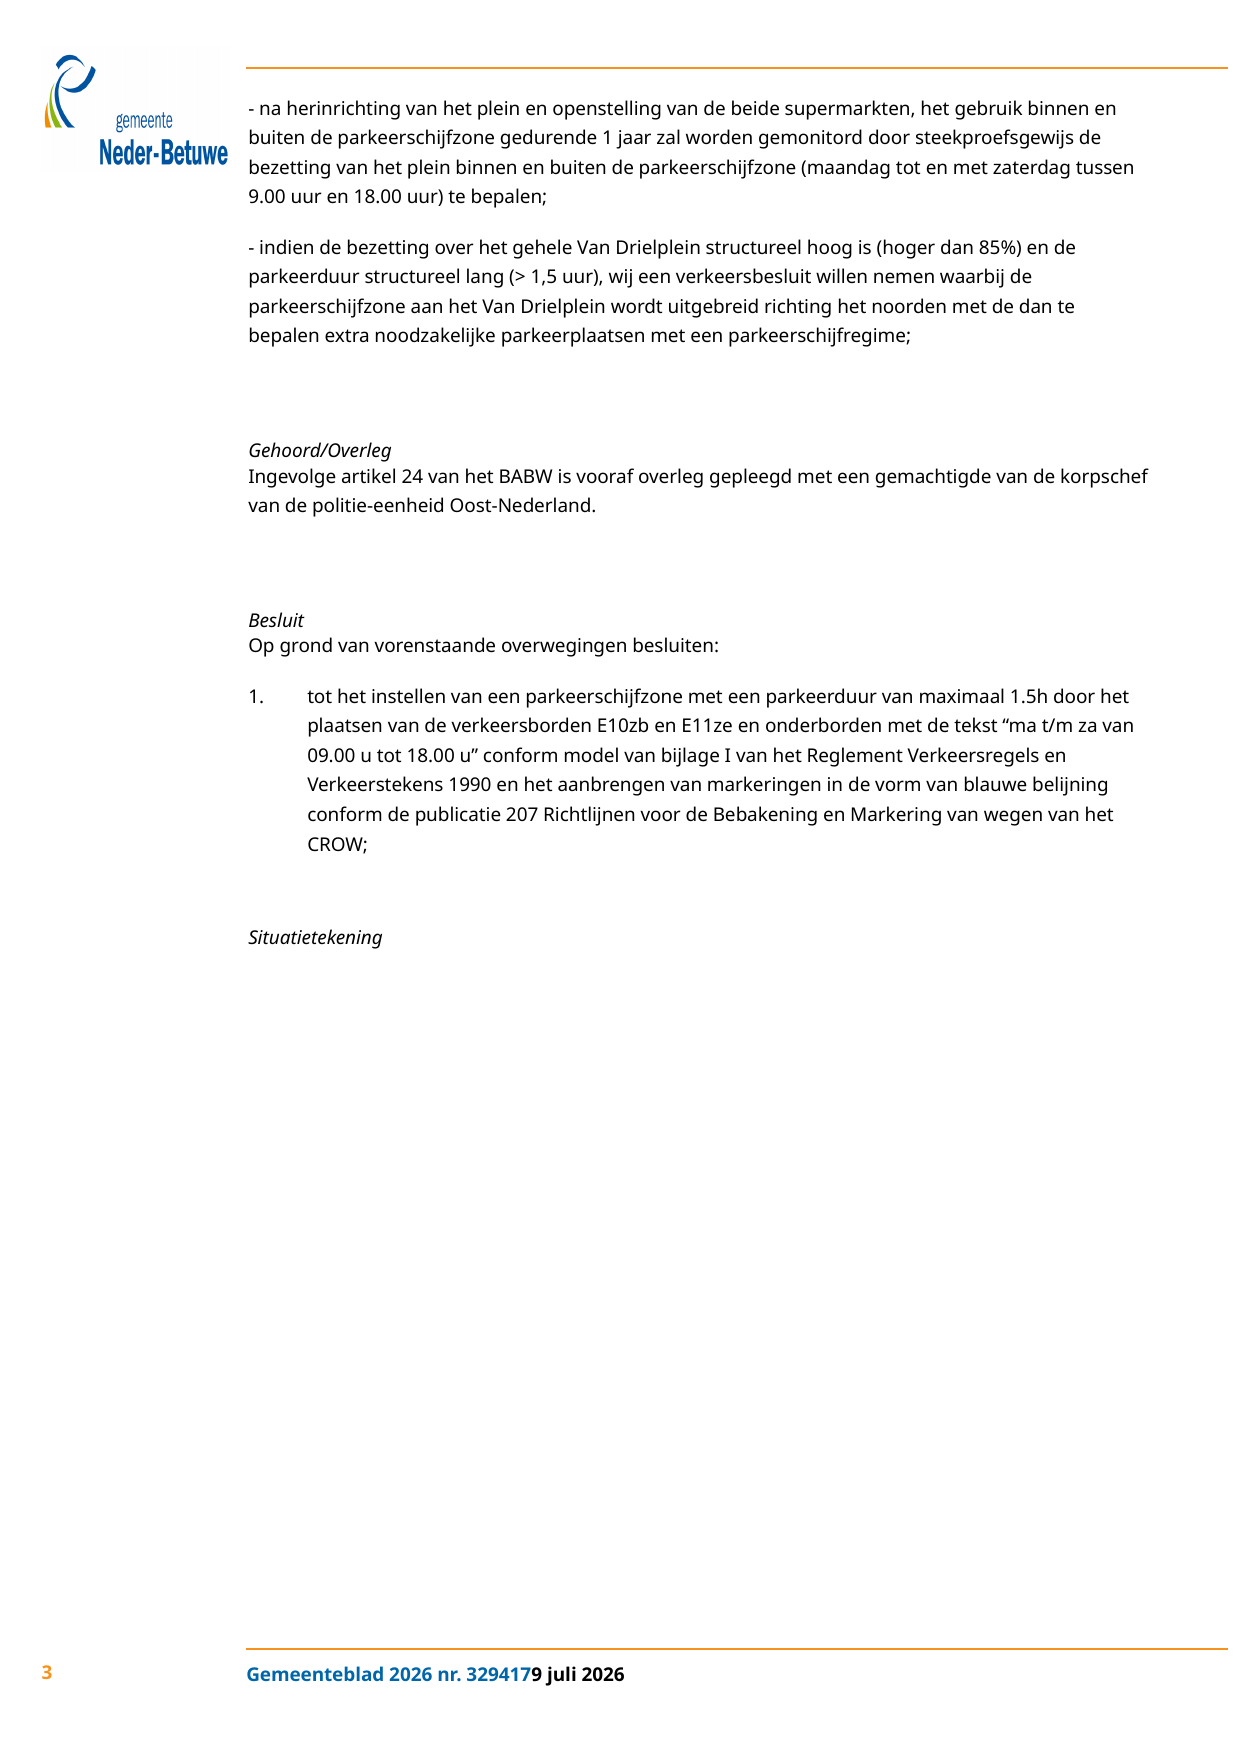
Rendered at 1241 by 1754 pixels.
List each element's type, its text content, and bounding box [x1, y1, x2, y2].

picture [41, 47, 231, 172]
text Situatietekening [248, 924, 1152, 950]
text Besluit [248, 607, 1152, 632]
text - na herinrichting van het plein en openstelling van de beide supermarkten, het gebruik binnen en buiten de parkeerschijfzone gedurende 1 jaar zal worden gemonitord door steekproefsgewijs de bezetting van het plein binnen en buiten de parkeerschijfzone (maandag tot en met zaterdag tussen 9.00 uur en 18.00 uur) te bepalen; [248, 95, 1152, 209]
text Op grond van vorenstaande overwegingen besluiten: [248, 632, 1152, 658]
list tot het instellen van een parkeerschijfzone met een parkeerduur van maximaal 1.5h door het plaatsen van de verkeersborden E10zb en E11ze en onderborden met de tekst “ma t/m za van 09.00 u tot 18.00 u” conform model van bijlage I van het Reglement Verkeersregels en Verkeerstekens 1990 en het aanbrengen van markeringen in de vorm van blauwe belijning conform de publicatie 207 Richtlijnen voor de Bebakening en Markering van wegen van het CROW; [248, 683, 1152, 857]
text Gehoord/Overleg [248, 437, 1152, 463]
text Ingevolge artikel 24 van het BABW is vooraf overleg gepleegd met een gemachtigde van de korpschef van de politie-eenheid Oost-Nederland. [248, 463, 1152, 518]
text - indien de bezetting over het gehele Van Drielplein structureel hoog is (hoger dan 85%) en de parkeerduur structureel lang (> 1,5 uur), wij een verkeersbesluit willen nemen waarbij de parkeerschijfzone aan het Van Drielplein wordt uitgebreid richting het noorden met de dan te bepalen extra noodzakelijke parkeerplaatsen met een parkeerschijfregime; [248, 234, 1152, 348]
